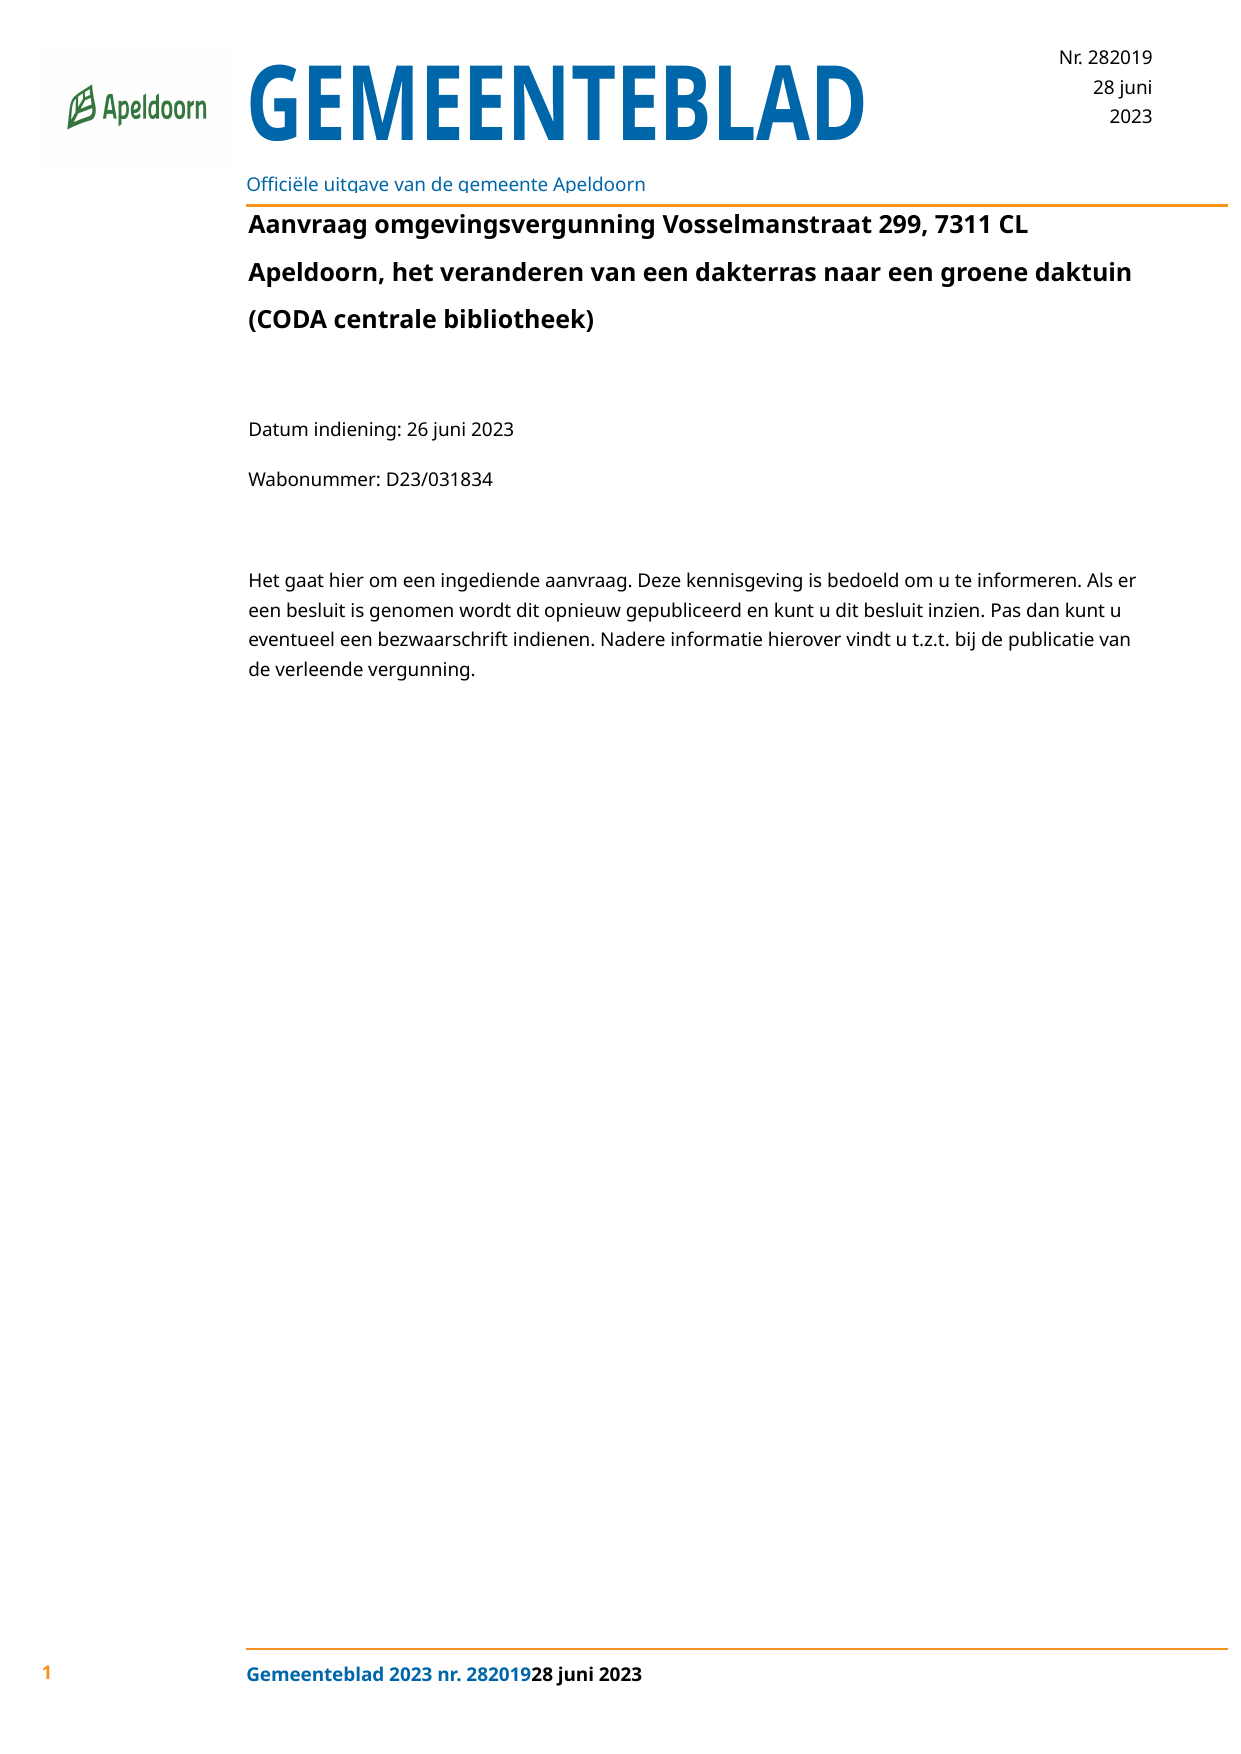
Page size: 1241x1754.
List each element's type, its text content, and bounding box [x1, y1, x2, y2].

text Aanvraag omgevingsvergunning Vosselmanstraat 299, 7311 CL Apeldoorn, het veranderen van een dakterras naar een groene daktuin (CODA centrale bibliotheek) [248, 207, 1152, 336]
text Datum indiening: 26 juni 2023 [248, 416, 1152, 442]
picture [41, 47, 231, 172]
text Wabonummer: D23/031834 [248, 466, 1152, 492]
text Het gaat hier om een ingediende aanvraag. Deze kennisgeving is bedoeld om u te informeren. Als er een besluit is genomen wordt dit opnieuw gepubliceerd en kunt u dit besluit inzien. Pas dan kunt u eventueel een bezwaarschrift indienen. Nadere informatie hierover vindt u t.z.t. bij de publicatie van de verleende vergunning. [248, 567, 1152, 682]
